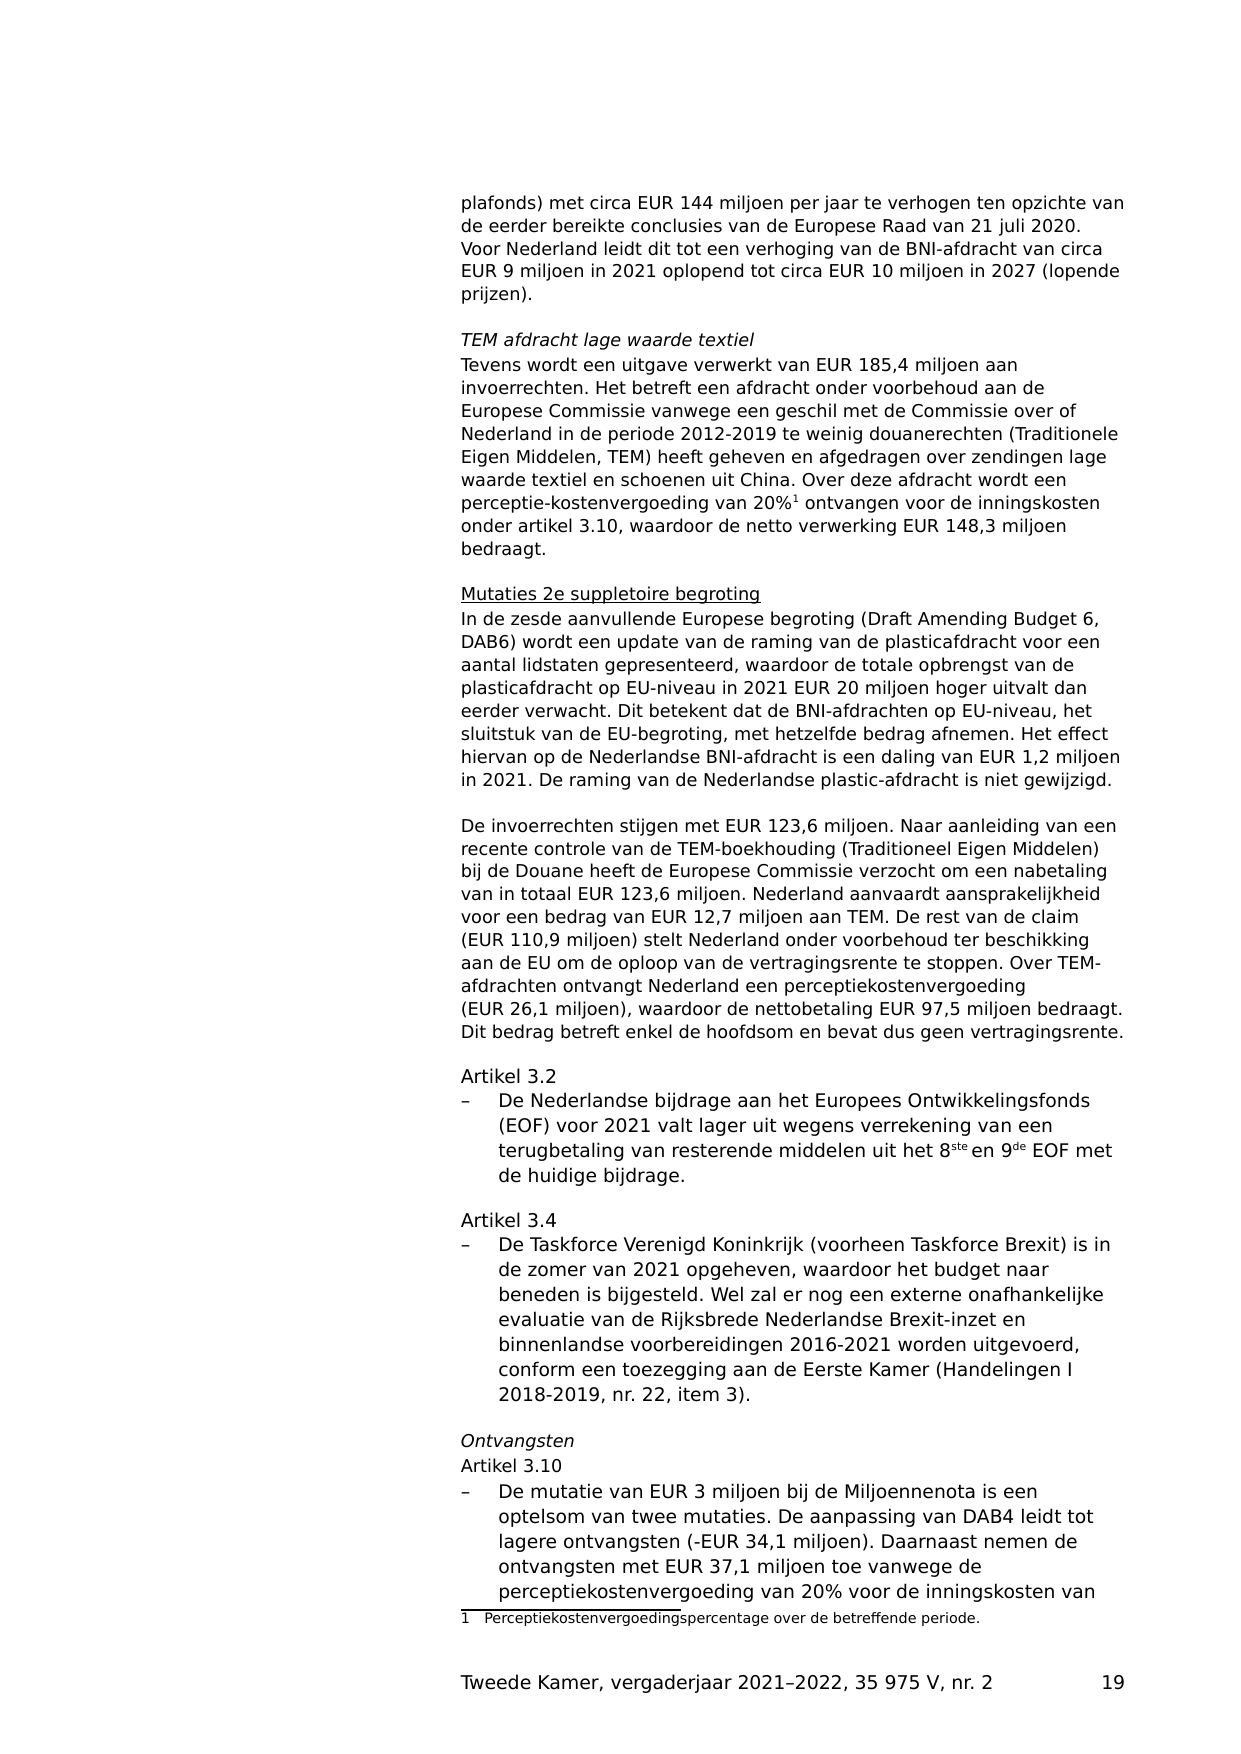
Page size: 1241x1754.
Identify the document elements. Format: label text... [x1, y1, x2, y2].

text __Perceptiekostenvergoedingspercentage over de betreffende periode. [461, 1610, 1125, 1627]
text In de zesde aanvullende Europese begroting (Draft Amending Budget 6, DAB6) wordt een update van de raming van de plasticafdracht voor een aantal lidstaten gepresenteerd, waardoor de totale opbrengst van de plasticafdracht op EU-niveau in 2021 EUR 20 miljoen hoger uitvalt dan eerder verwacht. Dit betekent dat de BNI-afdrachten op EU-niveau, het sluitstuk van de EU-begroting, met hetzelfde bedrag afnemen. Het effect hiervan op de Nederlandse BNI-afdracht is een daling van EUR 1,2 miljoen in 2021. De raming van de Nederlandse plastic-afdracht is niet gewijzigd. [461, 607, 1125, 791]
text Artikel 3.10 [461, 1454, 1125, 1477]
text Tevens wordt een uitgave verwerkt van EUR 185,4 miljoen aan invoerrechten. Het betreft een afdracht onder voorbehoud aan de Europese Commissie vanwege een geschil met de Commissie over of Nederland in de periode 2012-2019 te weinig douanerechten (Traditionele Eigen Middelen, TEM) heeft geheven en afgedragen over zendingen lage waarde textiel en schoenen uit China. Over deze afdracht wordt een perceptie-kostenvergoeding van 20% ontvangen voor de inningskosten onder artikel 3.10, waardoor de netto verwerking EUR 148,3 miljoen bedraagt. [461, 353, 1125, 559]
text Artikel 3.2 [461, 1066, 1125, 1088]
text plafonds) met circa EUR 144 miljoen per jaar te verhogen ten opzichte van de eerder bereikte conclusies van de Europese Raad van 21 juli 2020. Voor Nederland leidt dit tot een verhoging van de BNI-afdracht van circa EUR 9 miljoen in 2021 oplopend tot circa EUR 10 miljoen in 2027 (lopende prijzen). [461, 191, 1125, 305]
list De Nederlandse bijdrage aan het Europees Ontwikkelingsfonds (EOF) voor 2021 valt lager uit wegens verrekening van een terugbetaling van resterende middelen uit het 8ste en 9de EOF met de huidige bijdrage. [461, 1088, 1125, 1188]
text Ontvangsten [461, 1429, 1125, 1452]
list De Taskforce Verenigd Koninkrijk (voorheen Taskforce Brexit) is in de zomer van 2021 opgeheven, waardoor het budget naar beneden is bijgesteld. Wel zal er nog een externe onafhankelijke evaluatie van de Rijksbrede Nederlandse Brexit-inzet en binnenlandse voorbereidingen 2016-2021 worden uitgevoerd, conform een toezegging aan de Eerste Kamer (Handelingen I 2018-2019, nr. 22, item 3). [461, 1232, 1125, 1407]
text De invoerrechten stijgen met EUR 123,6 miljoen. Naar aanleiding van een recente controle van de TEM-boekhouding (Traditioneel Eigen Middelen) bij de Douane heeft de Europese Commissie verzocht om een nabetaling van in totaal EUR 123,6 miljoen. Nederland aanvaardt aansprakelijkheid voor een bedrag van EUR 12,7 miljoen aan TEM. De rest van de claim (EUR 110,9 miljoen) stelt Nederland onder voorbehoud ter beschikking aan de EU om de oploop van de vertragingsrente te stoppen. Over TEM-afdrachten ontvangt Nederland een perceptiekostenvergoeding (EUR 26,1 miljoen), waardoor de nettobetaling EUR 97,5 miljoen bedraagt. Dit bedrag betreft enkel de hoofdsom en bevat dus geen vertragingsrente. [461, 814, 1125, 1043]
text Artikel 3.4 [461, 1210, 1125, 1232]
list De mutatie van EUR 3 miljoen bij de Miljoennenota is een optelsom van twee mutaties. De aanpassing van DAB4 leidt tot lagere ontvangsten (-EUR 34,1 miljoen). Daarnaast nemen de ontvangsten met EUR 37,1 miljoen toe vanwege de perceptiekostenvergoeding van 20% voor de inningskosten van [461, 1479, 1125, 1604]
text Mutaties 2e suppletoire begroting [461, 582, 1125, 605]
text TEM afdracht lage waarde textiel [461, 328, 1125, 351]
